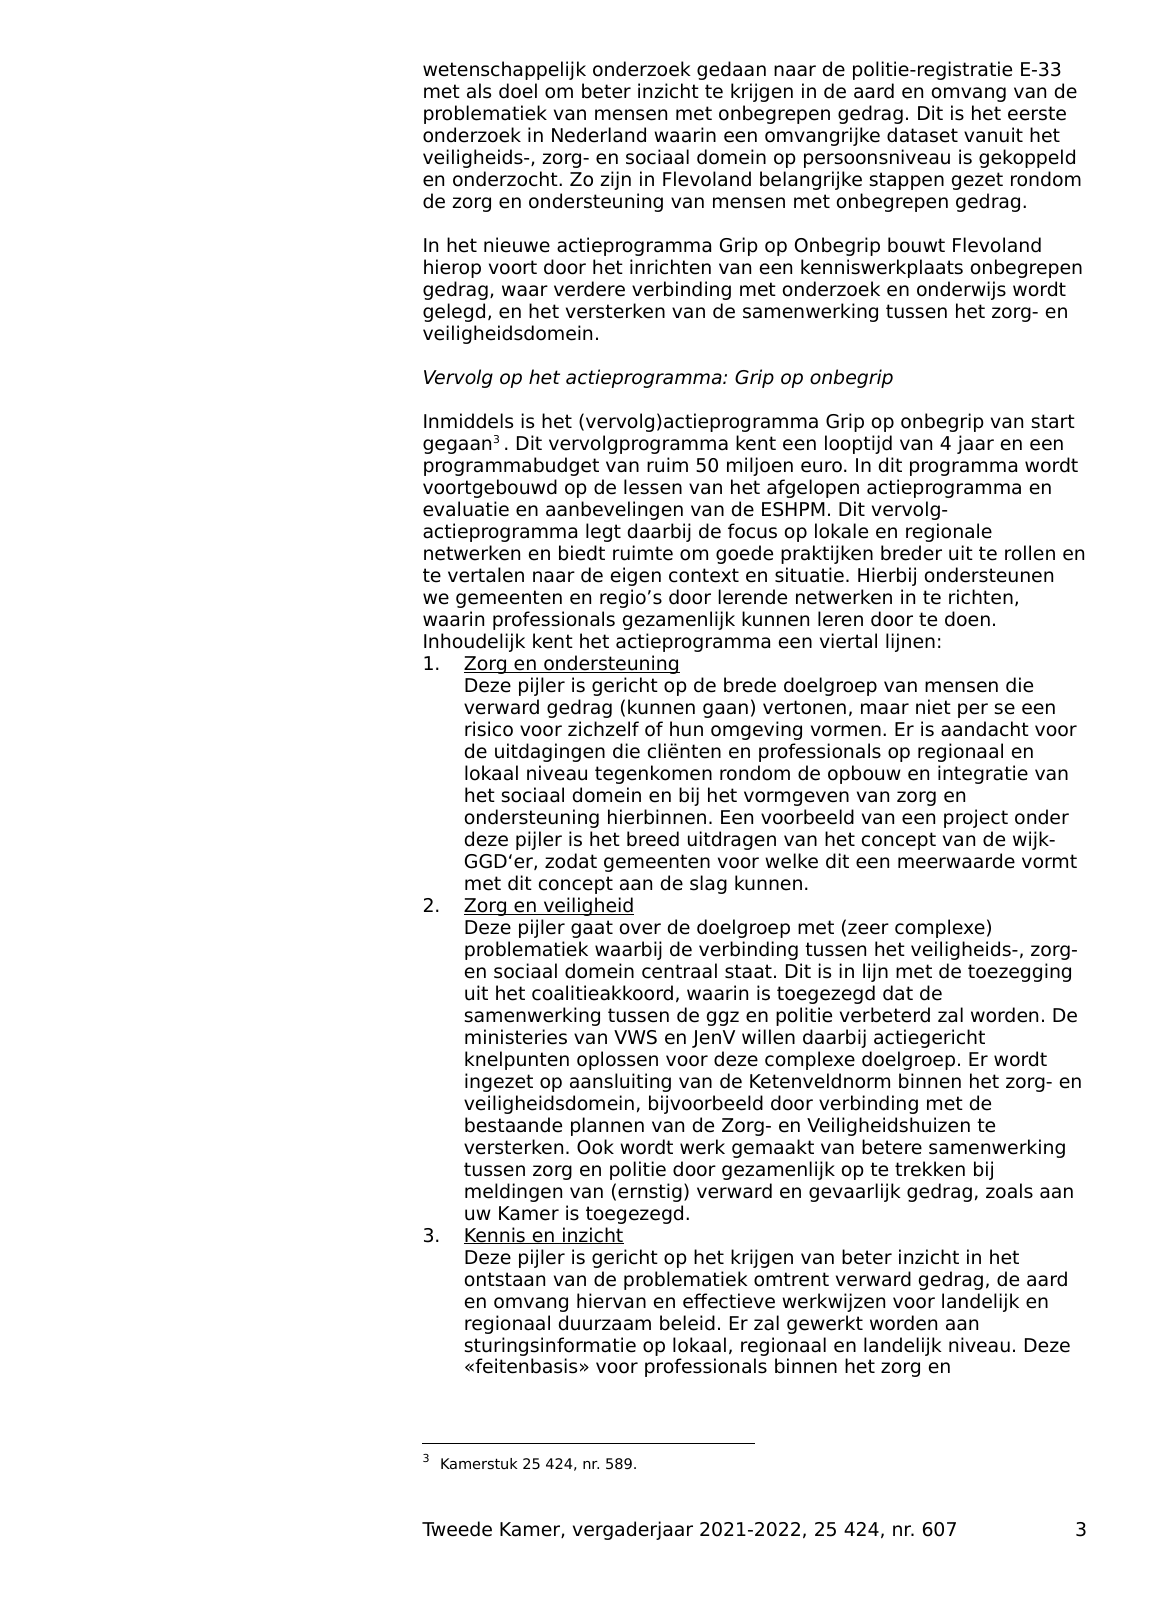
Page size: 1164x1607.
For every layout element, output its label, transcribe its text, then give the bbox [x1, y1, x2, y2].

text Kamerstuk 25 424, nr. 589. [422, 1452, 1087, 1474]
text In het nieuwe actieprogramma Grip op Onbegrip bouwt Flevoland hierop voort door het inrichten van een kenniswerkplaats onbegrepen gedrag, waar verdere verbinding met onderzoek en onderwijs wordt gelegd, en het versterken van de samenwerking tussen het zorg- en veiligheidsdomein. [422, 235, 1087, 345]
text Deze pijler is gericht op de brede doelgroep van mensen die verward gedrag (kunnen gaan) vertonen, maar niet per se een risico voor zichzelf of hun omgeving vormen. Er is aandacht voor de uitdagingen die cliënten en professionals op regionaal en lokaal niveau tegenkomen rondom de opbouw en integratie van het sociaal domein en bij het vormgeven van zorg en ondersteuning hierbinnen. Een voorbeeld van een project onder deze pijler is het breed uitdragen van het concept van de wijk-GGD‘er, zodat gemeenten voor welke dit een meerwaarde vormt met dit concept aan de slag kunnen. [464, 675, 1087, 895]
text wetenschappelijk onderzoek gedaan naar de politie-registratie E-33 met als doel om beter inzicht te krijgen in de aard en omvang van de problematiek van mensen met onbegrepen gedrag. Dit is het eerste onderzoek in Nederland waarin een omvangrijke dataset vanuit het veiligheids-, zorg- en sociaal domein op persoonsniveau is gekoppeld en onderzocht. Zo zijn in Flevoland belangrijke stappen gezet rondom de zorg en ondersteuning van mensen met onbegrepen gedrag. [422, 59, 1087, 213]
text Deze pijler gaat over de doelgroep met (zeer complexe) problematiek waarbij de verbinding tussen het veiligheids-, zorg- en sociaal domein centraal staat. Dit is in lijn met de toezegging uit het coalitieakkoord, waarin is toegezegd dat de samenwerking tussen de ggz en politie verbeterd zal worden. De ministeries van VWS en JenV willen daarbij actiegericht knelpunten oplossen voor deze complexe doelgroep. Er wordt ingezet op aansluiting van de Ketenveldnorm binnen het zorg- en veiligheidsdomein, bijvoorbeeld door verbinding met de bestaande plannen van de Zorg- en Veiligheidshuizen te versterken. Ook wordt werk gemaakt van betere samenwerking tussen zorg en politie door gezamenlijk op te trekken bij meldingen van (ernstig) verward en gevaarlijk gedrag, zoals aan uw Kamer is toegezegd. [464, 917, 1087, 1224]
subtitle Vervolg op het actieprogramma: Grip op onbegrip [422, 367, 1087, 389]
text Deze pijler is gericht op het krijgen van beter inzicht in het ontstaan van de problematiek omtrent verward gedrag, de aard en omvang hiervan en effectieve werkwijzen voor landelijk en regionaal duurzaam beleid. Er zal gewerkt worden aan sturingsinformatie op lokaal, regionaal en landelijk niveau. Deze «feitenbasis» voor professionals binnen het zorg en [464, 1247, 1087, 1378]
text 3. Kennis en inzicht [422, 1224, 1087, 1247]
text 2. Zorg en veiligheid [422, 895, 1087, 917]
text Inmiddels is het (vervolg)actieprogramma Grip op onbegrip van start gegaan. Dit vervolgprogramma kent een looptijd van 4 jaar en een programmabudget van ruim 50 miljoen euro. In dit programma wordt voortgebouwd op de lessen van het afgelopen actieprogramma en evaluatie en aanbevelingen van de ESHPM. Dit vervolg-actieprogramma legt daarbij de focus op lokale en regionale netwerken en biedt ruimte om goede praktijken breder uit te rollen en te vertalen naar de eigen context en situatie. Hierbij ondersteunen we gemeenten en regio’s door lerende netwerken in te richten, waarin professionals gezamenlijk kunnen leren door te doen. Inhoudelijk kent het actieprogramma een viertal lijnen: [422, 411, 1087, 653]
text 1. Zorg en ondersteuning [422, 653, 1087, 675]
